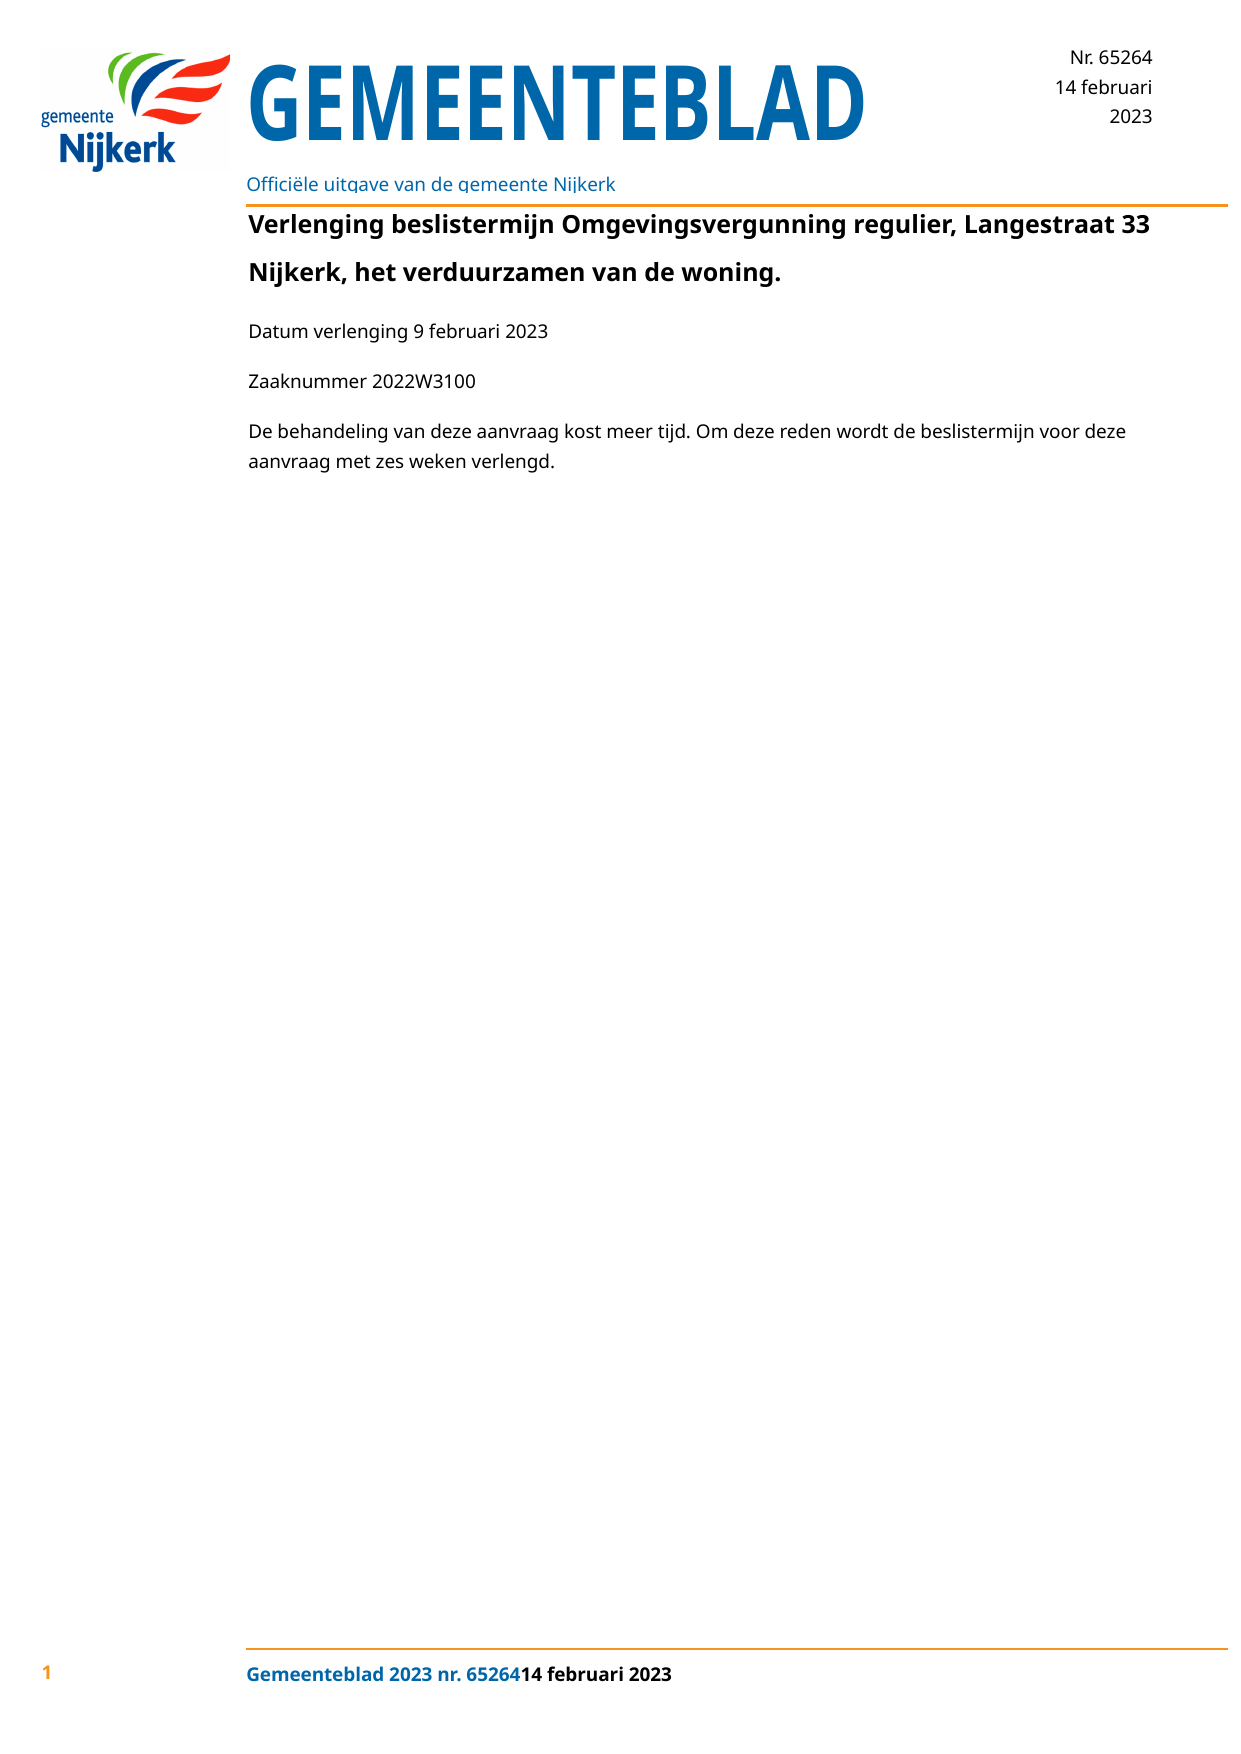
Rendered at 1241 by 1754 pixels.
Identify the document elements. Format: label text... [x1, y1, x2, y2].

text Datum verlenging 9 februari 2023 [248, 318, 1152, 344]
text Verlenging beslistermijn Omgevingsvergunning regulier, Langestraat 33 Nijkerk, het verduurzamen van de woning. [248, 207, 1152, 288]
text Zaaknummer 2022W3100 [248, 368, 1152, 394]
text De behandeling van deze aanvraag kost meer tijd. Om deze reden wordt de beslistermijn voor deze aanvraag met zes weken verlengd. [248, 419, 1152, 474]
picture [41, 47, 231, 172]
